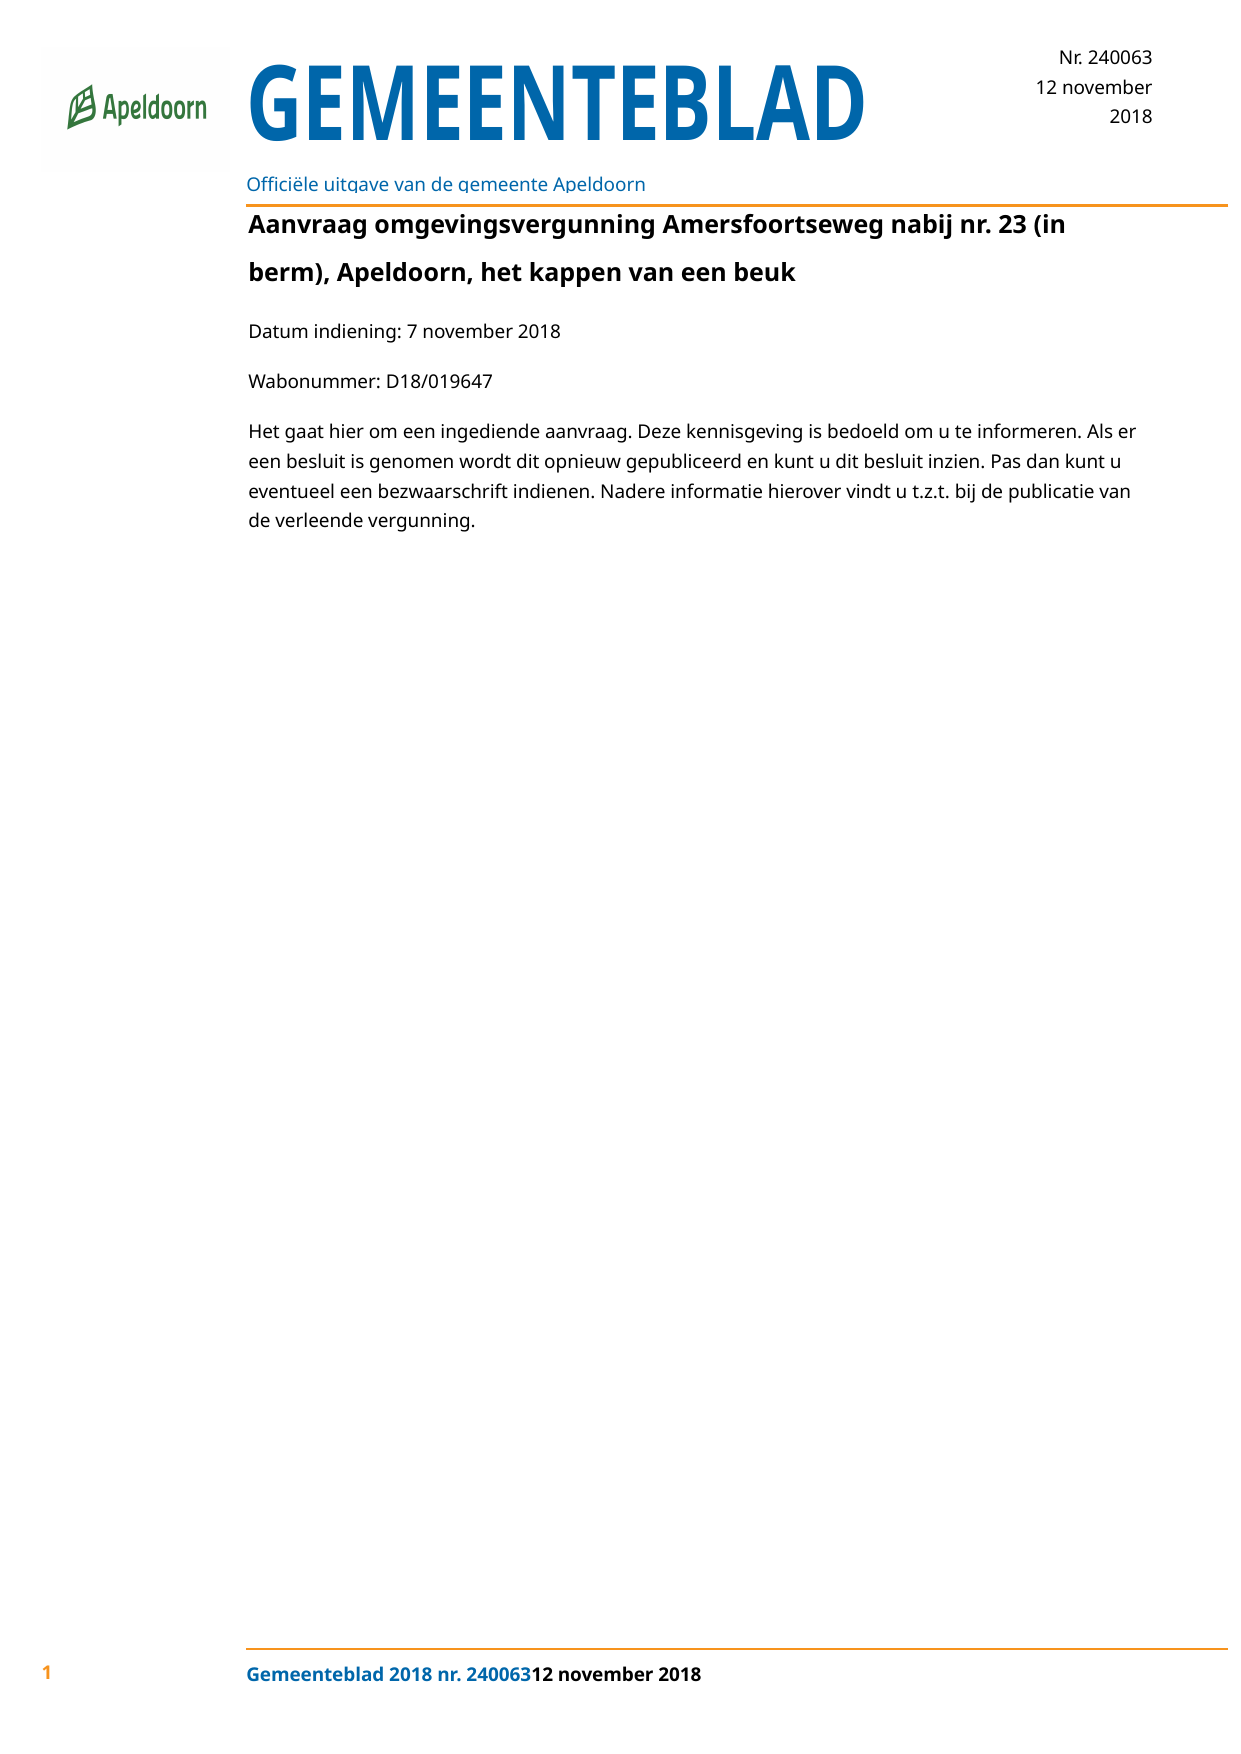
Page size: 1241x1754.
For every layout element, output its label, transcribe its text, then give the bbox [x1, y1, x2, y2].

text Datum indiening: 7 november 2018 [248, 318, 1152, 344]
picture [41, 47, 231, 172]
text Het gaat hier om een ingediende aanvraag. Deze kennisgeving is bedoeld om u te informeren. Als er een besluit is genomen wordt dit opnieuw gepubliceerd en kunt u dit besluit inzien. Pas dan kunt u eventueel een bezwaarschrift indienen. Nadere informatie hierover vindt u t.z.t. bij de publicatie van de verleende vergunning. [248, 419, 1152, 533]
text Wabonummer: D18/019647 [248, 368, 1152, 394]
text Aanvraag omgevingsvergunning Amersfoortseweg nabij nr. 23 (in berm), Apeldoorn, het kappen van een beuk [248, 207, 1152, 288]
